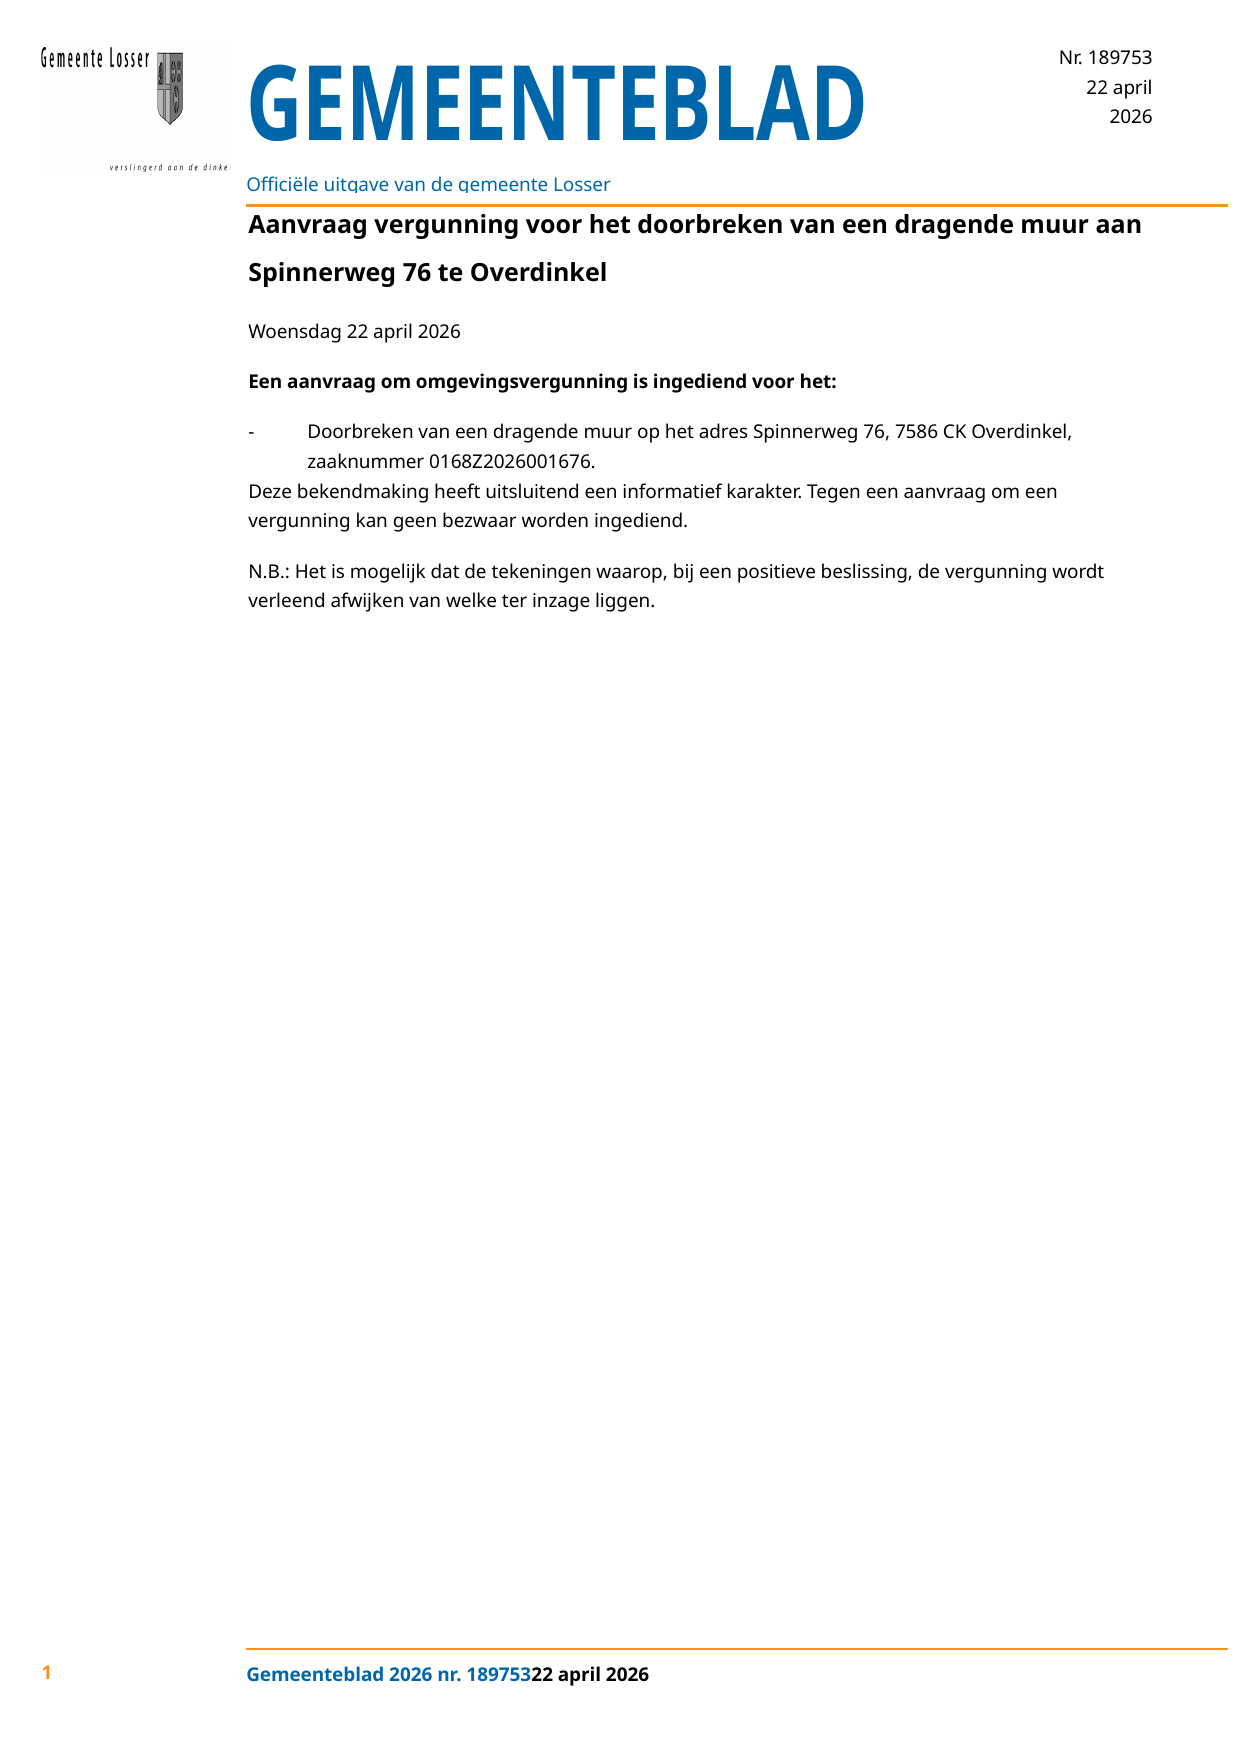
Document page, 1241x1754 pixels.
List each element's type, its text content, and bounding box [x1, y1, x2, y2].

text Aanvraag vergunning voor het doorbreken van een dragende muur aan Spinnerweg 76 te Overdinkel [248, 207, 1152, 288]
text Een aanvraag om omgevingsvergunning is ingediend voor het: [248, 368, 1152, 394]
picture [41, 47, 231, 172]
text Woensdag 22 april 2026 [248, 318, 1152, 344]
text Deze bekendmaking heeft uitsluitend een informatief karakter. Tegen een aanvraag om een vergunning kan geen bezwaar worden ingediend. [248, 478, 1152, 533]
list Doorbreken van een dragende muur op het adres Spinnerweg 76, 7586 CK Overdinkel, zaaknummer 0168Z2026001676. [248, 419, 1152, 474]
text N.B.: Het is mogelijk dat de tekeningen waarop, bij een positieve beslissing, de vergunning wordt verleend afwijken van welke ter inzage liggen. [248, 558, 1152, 613]
